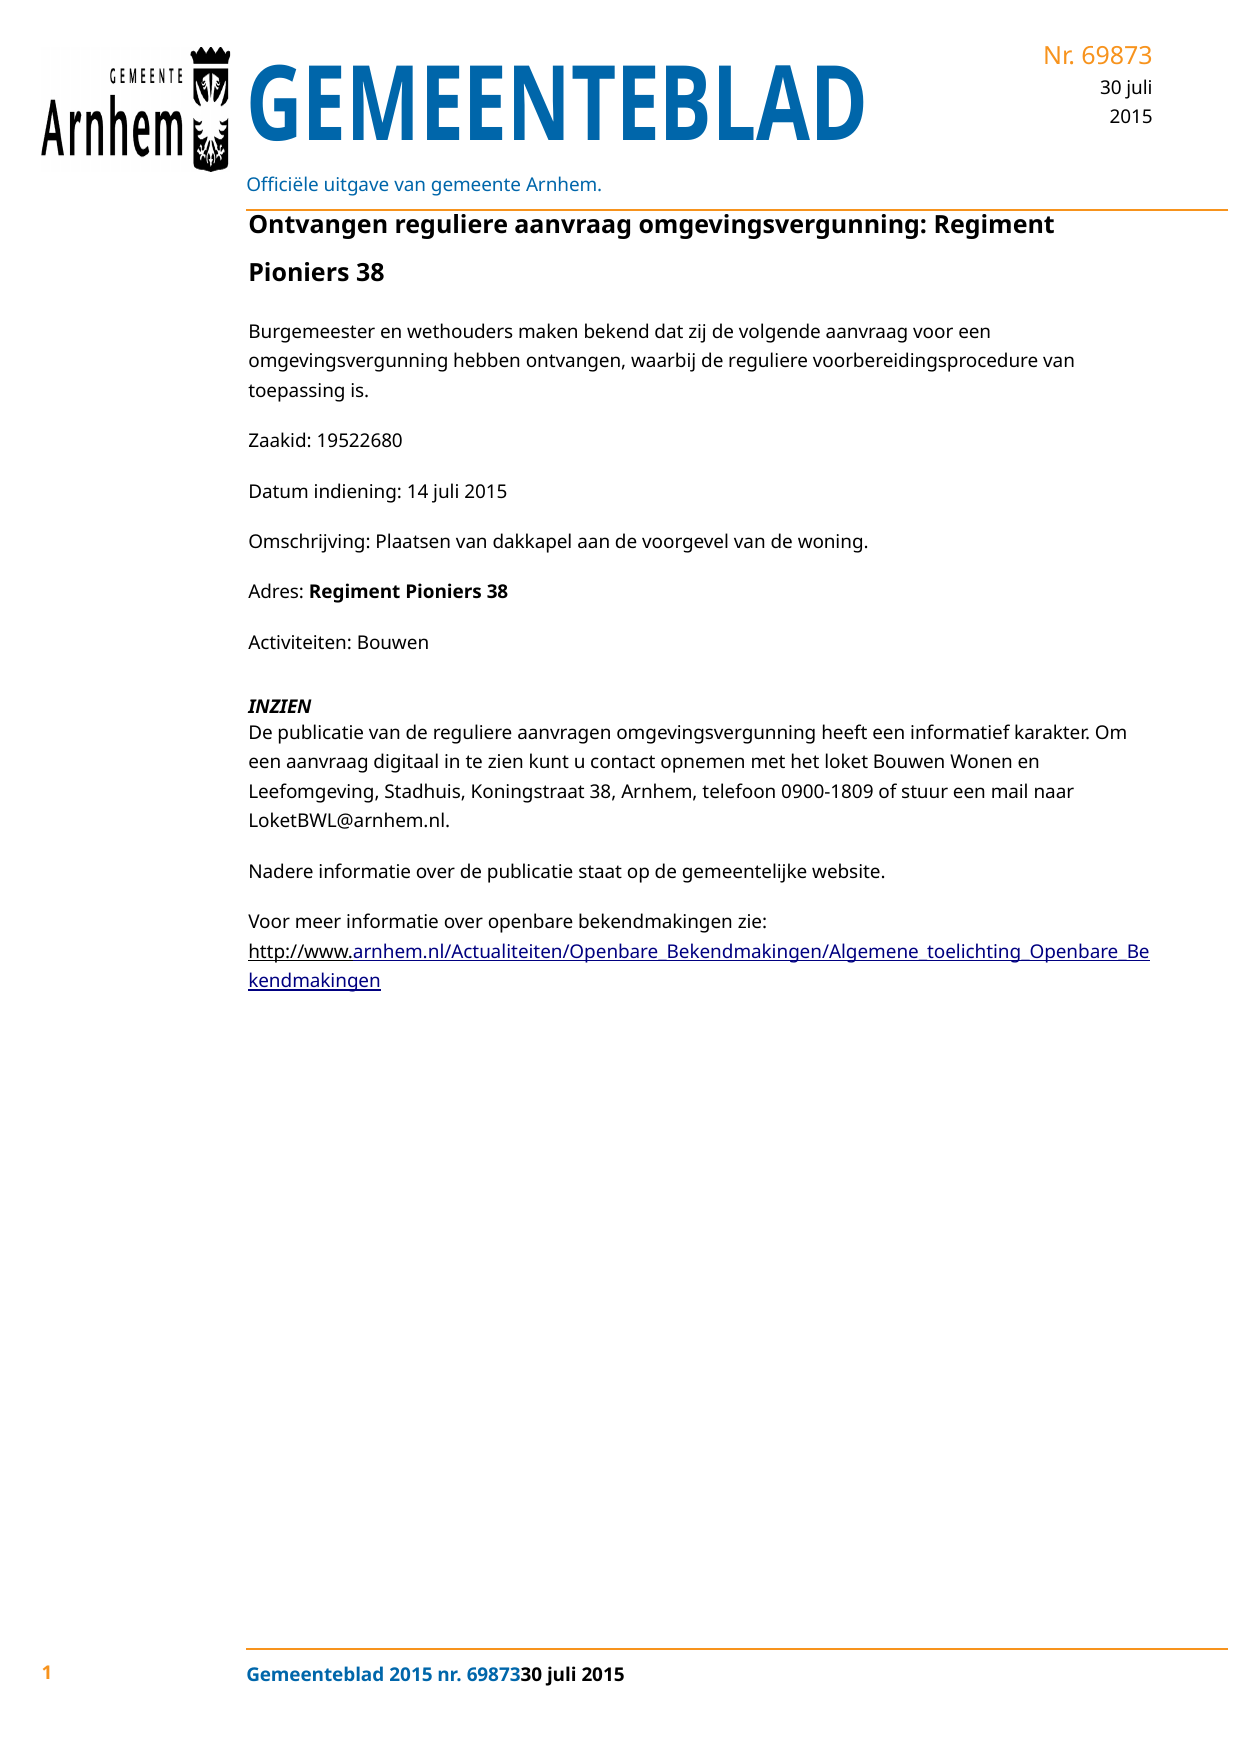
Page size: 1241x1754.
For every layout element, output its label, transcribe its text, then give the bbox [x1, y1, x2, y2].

text Adres: Regiment Pioniers 38 [248, 579, 1152, 604]
picture [41, 47, 231, 172]
text De publicatie van de reguliere aanvragen omgevingsvergunning heeft een informatief karakter. Om een aanvraag digitaal in te zien kunt u contact opnemen met het loket Bouwen Wonen en Leefomgeving, Stadhuis, Koningstraat 38, Arnhem, telefoon 0900-1809 of stuur een mail naar LoketBWL@arnhem.nl. [248, 719, 1152, 833]
text Datum indiening: 14 juli 2015 [248, 478, 1152, 504]
text Activiteiten: Bouwen [248, 629, 1152, 655]
text Zaakid: 19522680 [248, 427, 1152, 453]
text Nadere informatie over de publicatie staat op de gemeentelijke website. [248, 858, 1152, 884]
text Omschrijving: Plaatsen van dakkapel aan de voorgevel van de woning. [248, 528, 1152, 554]
text Voor meer informatie over openbare bekendmakingen zie: http://www.arnhem.nl/Actualiteiten/Openbare_Bekendmakingen/Algemene_toelichting_Openbare_Bekendmakingen [248, 908, 1152, 993]
text INZIEN [248, 693, 1152, 719]
text Burgemeester en wethouders maken bekend dat zij de volgende aanvraag voor een omgevingsvergunning hebben ontvangen, waarbij de reguliere voorbereidingsprocedure van toepassing is. [248, 318, 1152, 403]
text Ontvangen reguliere aanvraag omgevingsvergunning: Regiment Pioniers 38 [248, 211, 1152, 288]
